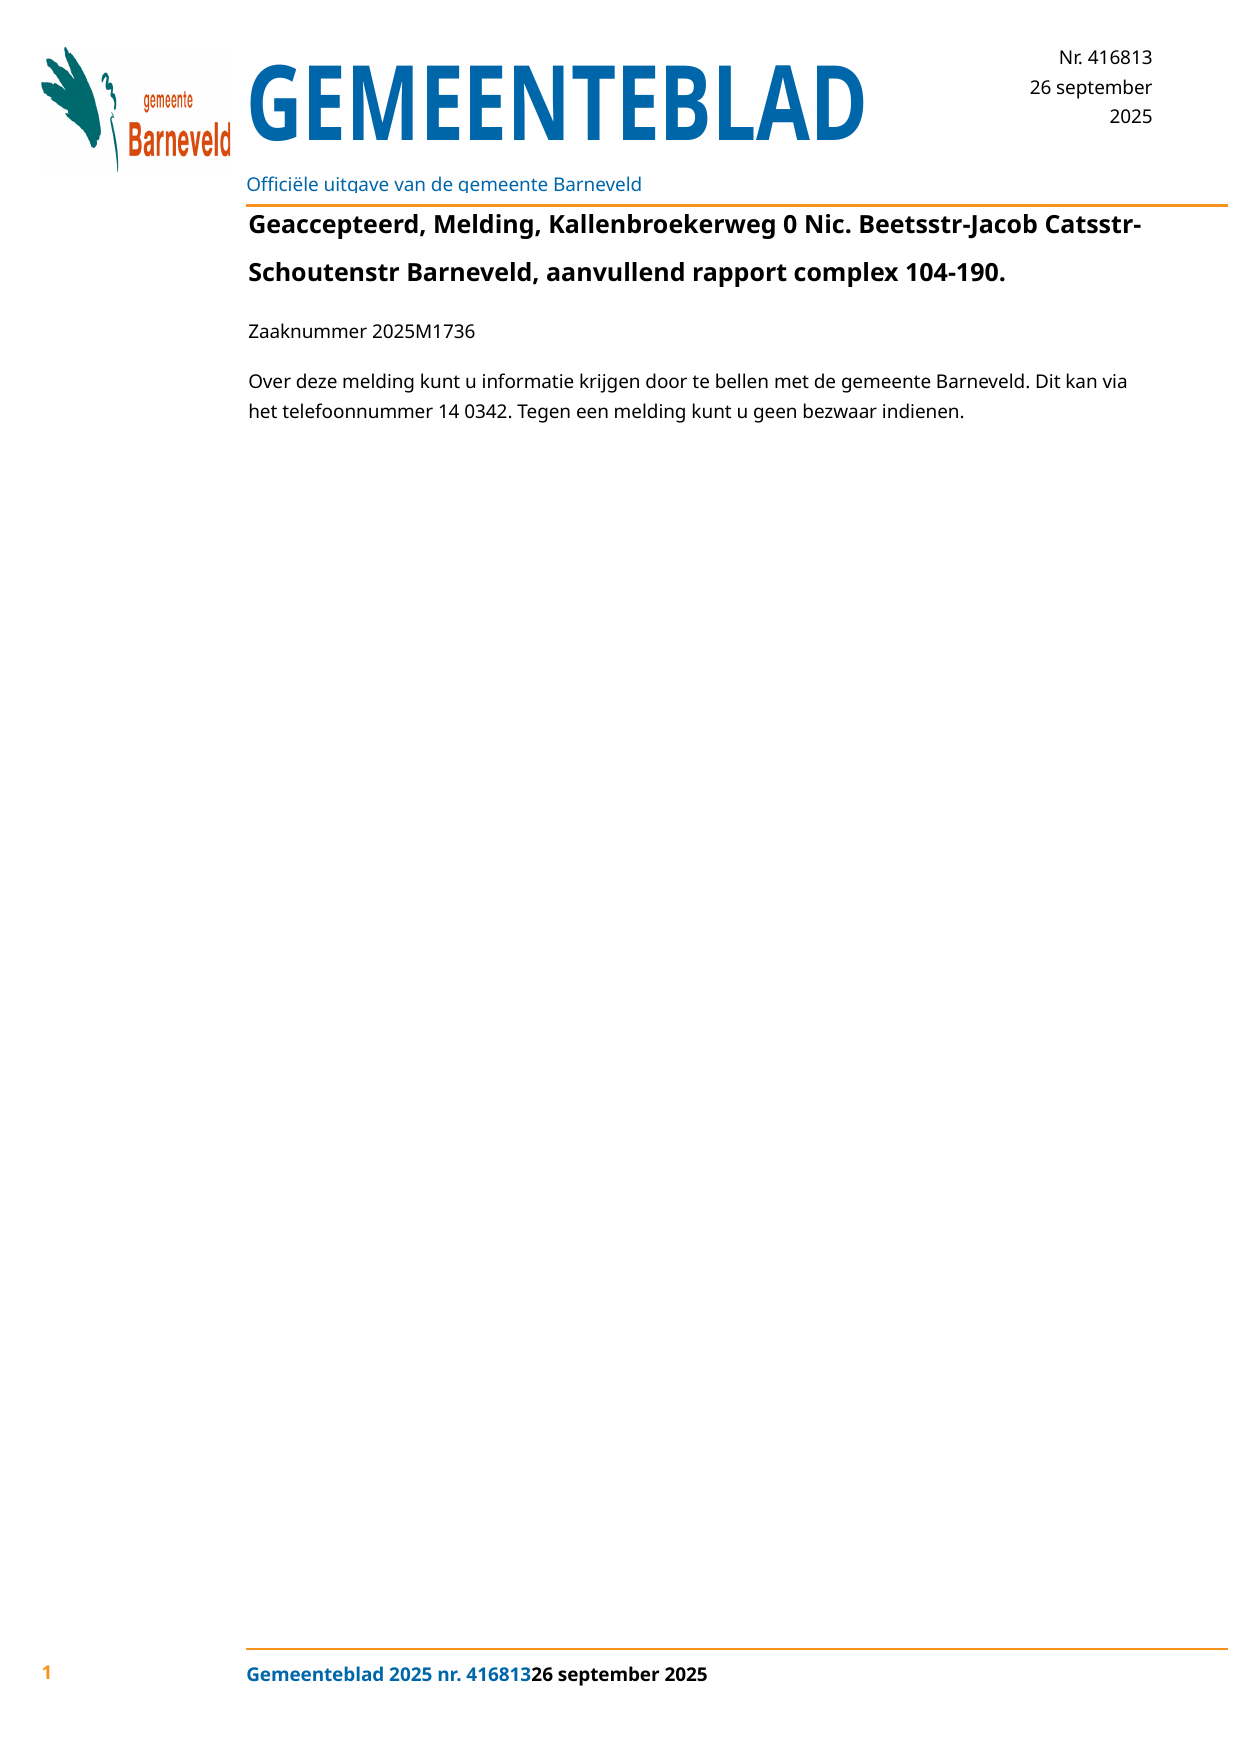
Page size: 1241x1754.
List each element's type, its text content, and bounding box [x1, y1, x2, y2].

text Over deze melding kunt u informatie krijgen door te bellen met de gemeente Barneveld. Dit kan via het telefoonnummer 14 0342. Tegen een melding kunt u geen bezwaar indienen. [248, 368, 1152, 424]
text Geaccepteerd, Melding, Kallenbroekerweg 0 Nic. Beetsstr-Jacob Catsstr-Schoutenstr Barneveld, aanvullend rapport complex 104-190. [248, 207, 1152, 288]
picture [41, 47, 231, 172]
text Zaaknummer 2025M1736 [248, 318, 1152, 344]
